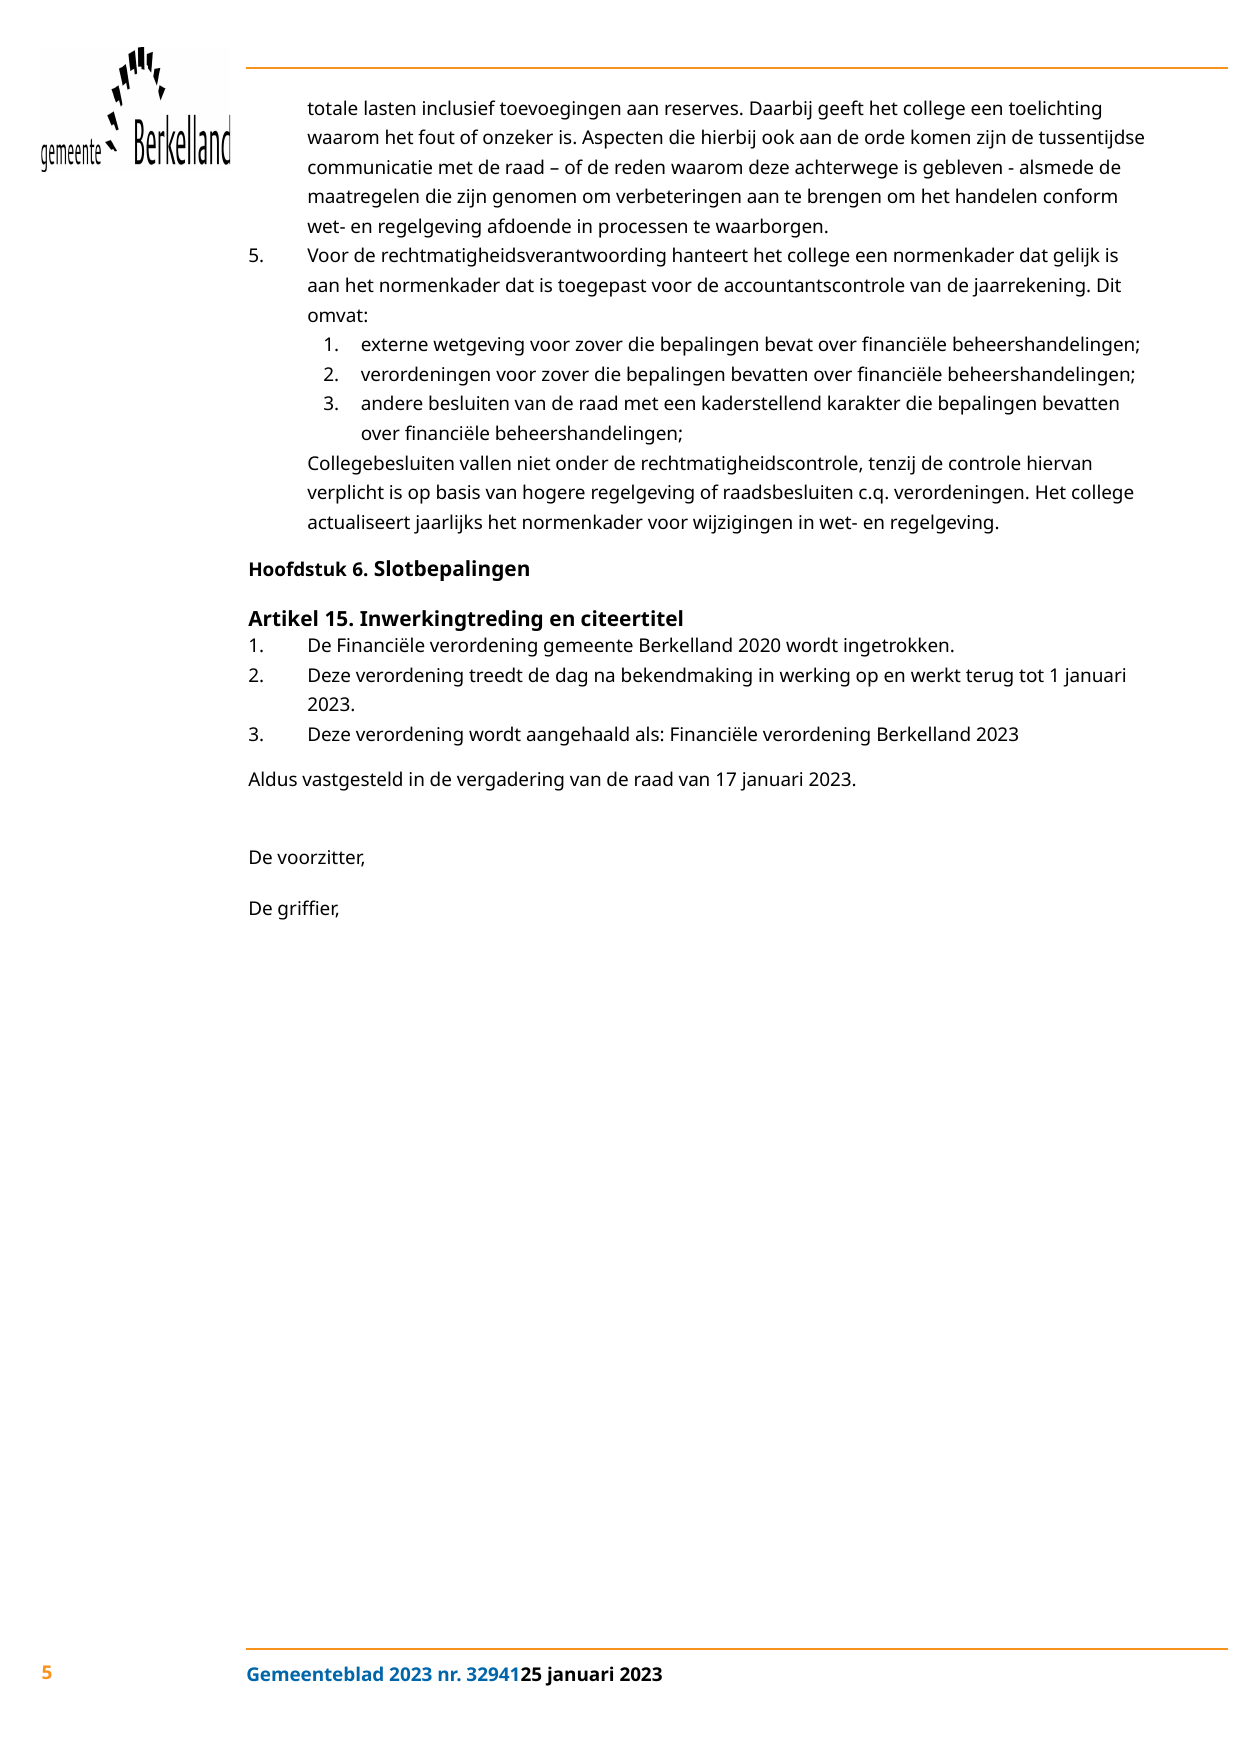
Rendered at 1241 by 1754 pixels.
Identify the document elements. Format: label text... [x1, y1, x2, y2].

text De voorzitter, [248, 844, 1152, 869]
text Artikel 15. Inwerkingtreding en citeertitel [248, 604, 1152, 632]
list Deze verordening treedt de dag na bekendmaking in werking op en werkt terug tot 1 januari 2023. [248, 662, 1152, 717]
text De griffier, [248, 895, 1152, 921]
list Voor de rechtmatigheidsverantwoording hanteert het college een normenkader dat gelijk is aan het normenkader dat is toegepast voor de accountantscontrole van de jaarrekening. Dit omvat: [248, 243, 1152, 328]
list De Financiële verordening gemeente Berkelland 2020 wordt ingetrokken. [248, 632, 1152, 658]
list andere besluiten van de raad met een kaderstellend karakter die bepalingen bevatten over financiële beheershandelingen; [323, 391, 1152, 446]
list verordeningen voor zover die bepalingen bevatten over financiële beheershandelingen; [323, 361, 1152, 387]
text Hoofdstuk 6. Slotbepalingen [248, 554, 1152, 583]
text Aldus vastgesteld in de vergadering van de raad van 17 januari 2023. [248, 767, 1152, 792]
list Deze verordening wordt aangehaald als: Financiële verordening Berkelland 2023 [248, 721, 1152, 747]
list externe wetgeving voor zover die bepalingen bevat over financiële beheershandelingen; [323, 331, 1152, 357]
list totale lasten inclusief toevoegingen aan reserves. Daarbij geeft het college een toelichting waarom het fout of onzeker is. Aspecten die hierbij ook aan de orde komen zijn de tussentijdse communicatie met de raad – of de reden waarom deze achterwege is gebleven - alsmede de maatregelen die zijn genomen om verbeteringen aan te brengen om het handelen conform wet- en regelgeving afdoende in processen te waarborgen. [248, 95, 1152, 239]
picture [41, 47, 231, 172]
list Collegebesluiten vallen niet onder de rechtmatigheidscontrole, tenzij de controle hiervan verplicht is op basis van hogere regelgeving of raadsbesluiten c.q. verordeningen. Het college actualiseert jaarlijks het normenkader voor wijzigingen in wet- en regelgeving. [248, 450, 1152, 535]
